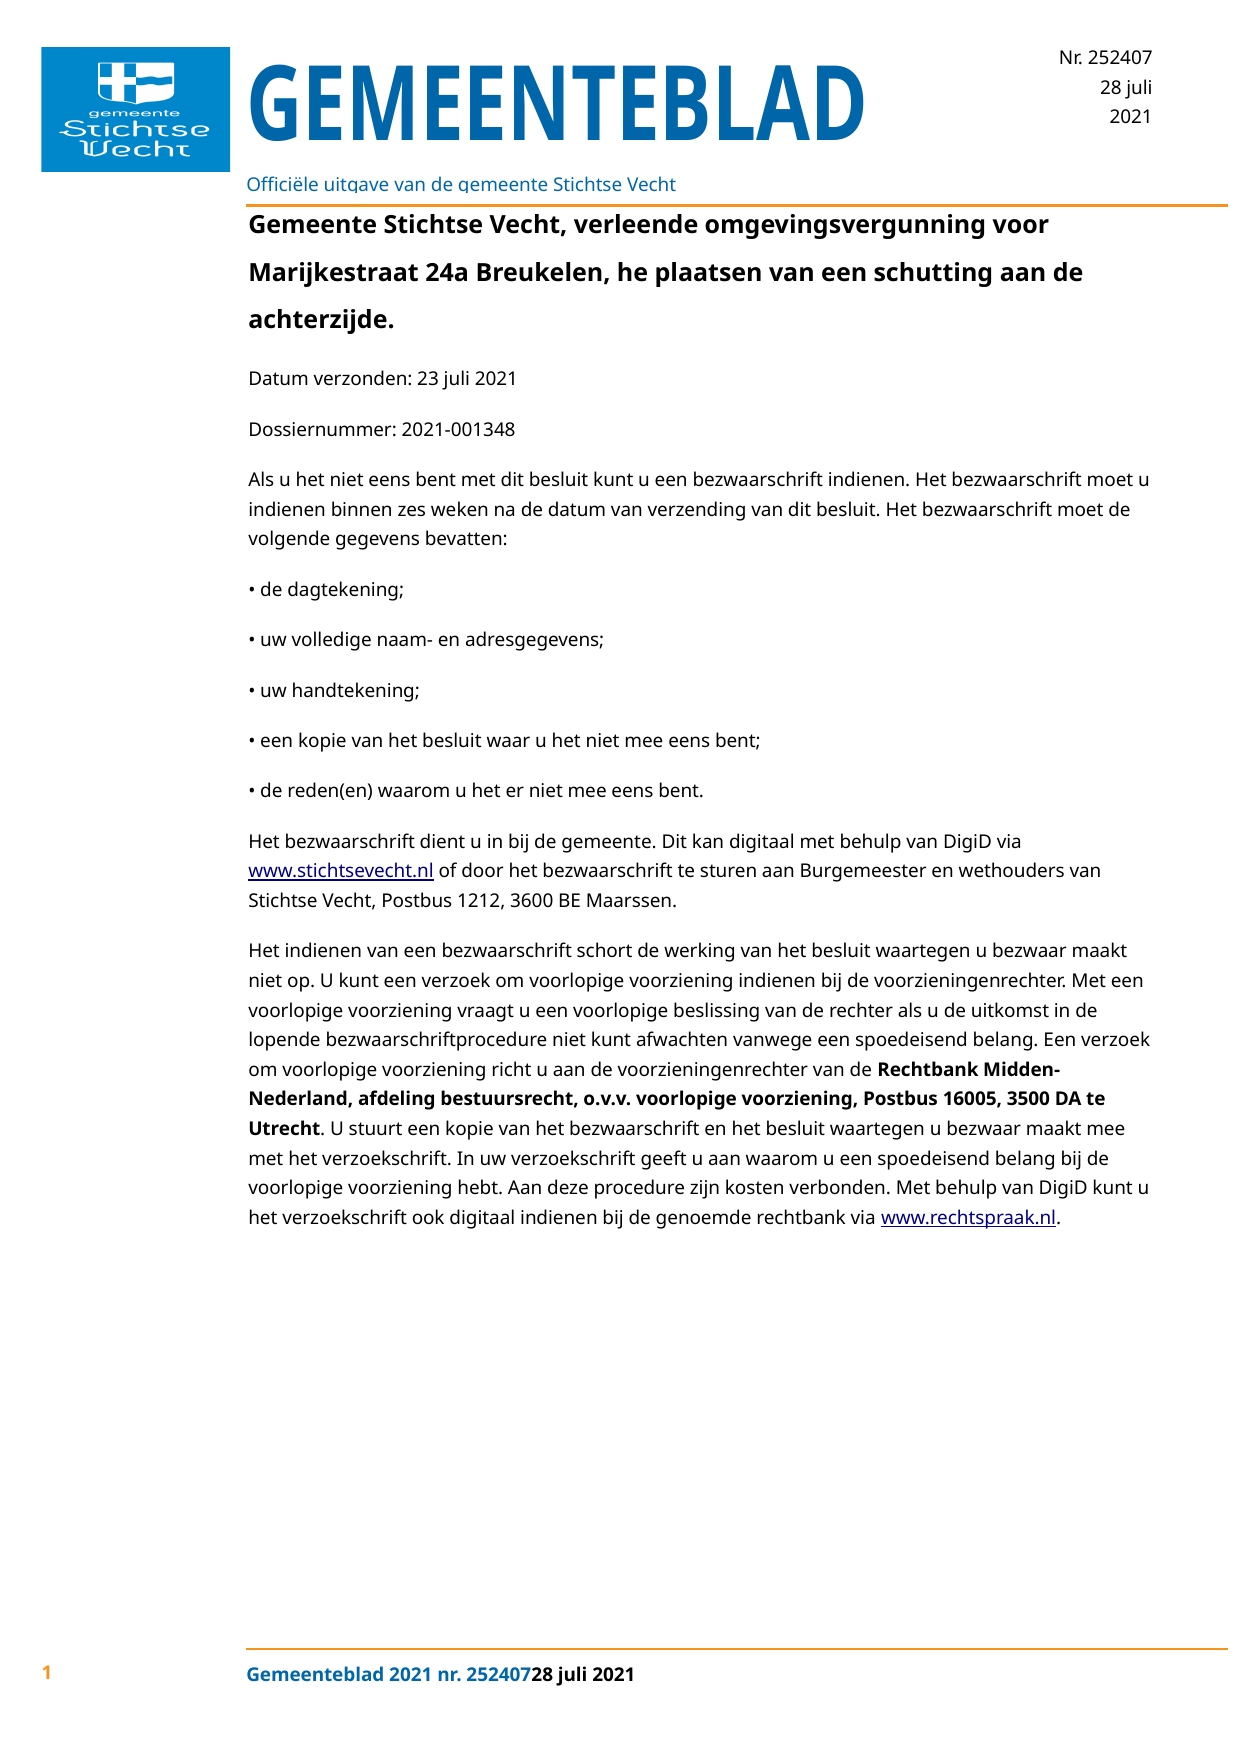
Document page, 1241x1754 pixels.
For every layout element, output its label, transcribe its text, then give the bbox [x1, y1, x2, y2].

text • een kopie van het besluit waar u het niet mee eens bent; [248, 727, 1152, 753]
text Datum verzonden: 23 juli 2021 [248, 366, 1152, 391]
text • de dagtekening; [248, 576, 1152, 602]
text • uw volledige naam- en adresgegevens; [248, 626, 1152, 652]
picture [99, 63, 135, 101]
text Als u het niet eens bent met dit besluit kunt u een bezwaarschrift indienen. Het bezwaarschrift moet u indienen binnen zes weken na de datum van verzending van dit besluit. Het bezwaarschrift moet de volgende gegevens bevatten: [248, 466, 1152, 551]
text Dossiernummer: 2021-001348 [248, 416, 1152, 442]
text Gemeente Stichtse Vecht, verleende omgevingsvergunning voor Marijkestraat 24a Breukelen, he plaatsen van een schutting aan de achterzijde. [248, 207, 1152, 336]
text Het indienen van een bezwaarschrift schort de werking van het besluit waartegen u bezwaar maakt niet op. U kunt een verzoek om voorlopige voorziening indienen bij de voorzieningenrechter. Met een voorlopige voorziening vraagt u een voorlopige beslissing van de rechter als u de uitkomst in de lopende bezwaarschriftprocedure niet kunt afwachten vanwege een spoedeisend belang. Een verzoek om voorlopige voorziening richt u aan de voorzieningenrechter van de Rechtbank Midden-Nederland, afdeling bestuursrecht, o.v.v. voorlopige voorziening, Postbus 16005, 3500 DA te Utrecht. U stuurt een kopie van het bezwaarschrift en het besluit waartegen u bezwaar maakt mee met het verzoekschrift. In uw verzoekschrift geeft u aan waarom u een spoedeisend belang bij de voorlopige voorziening hebt. Aan deze procedure zijn kosten verbonden. Met behulp van DigiD kunt u het verzoekschrift ook digitaal indienen bij de genoemde rechtbank via www.rechtspraak.nl. [248, 938, 1152, 1229]
text • de reden(en) waarom u het er niet mee eens bent. [248, 778, 1152, 803]
text • uw handtekening; [248, 677, 1152, 702]
picture [137, 63, 174, 103]
text Het bezwaarschrift dient u in bij de gemeente. Dit kan digitaal met behulp van DigiD via www.stichtsevecht.nl of door het bezwaarschrift te sturen aan Burgemeester en wethouders van Stichtse Vecht, Postbus 1212, 3600 BE Maarssen. [248, 828, 1152, 913]
